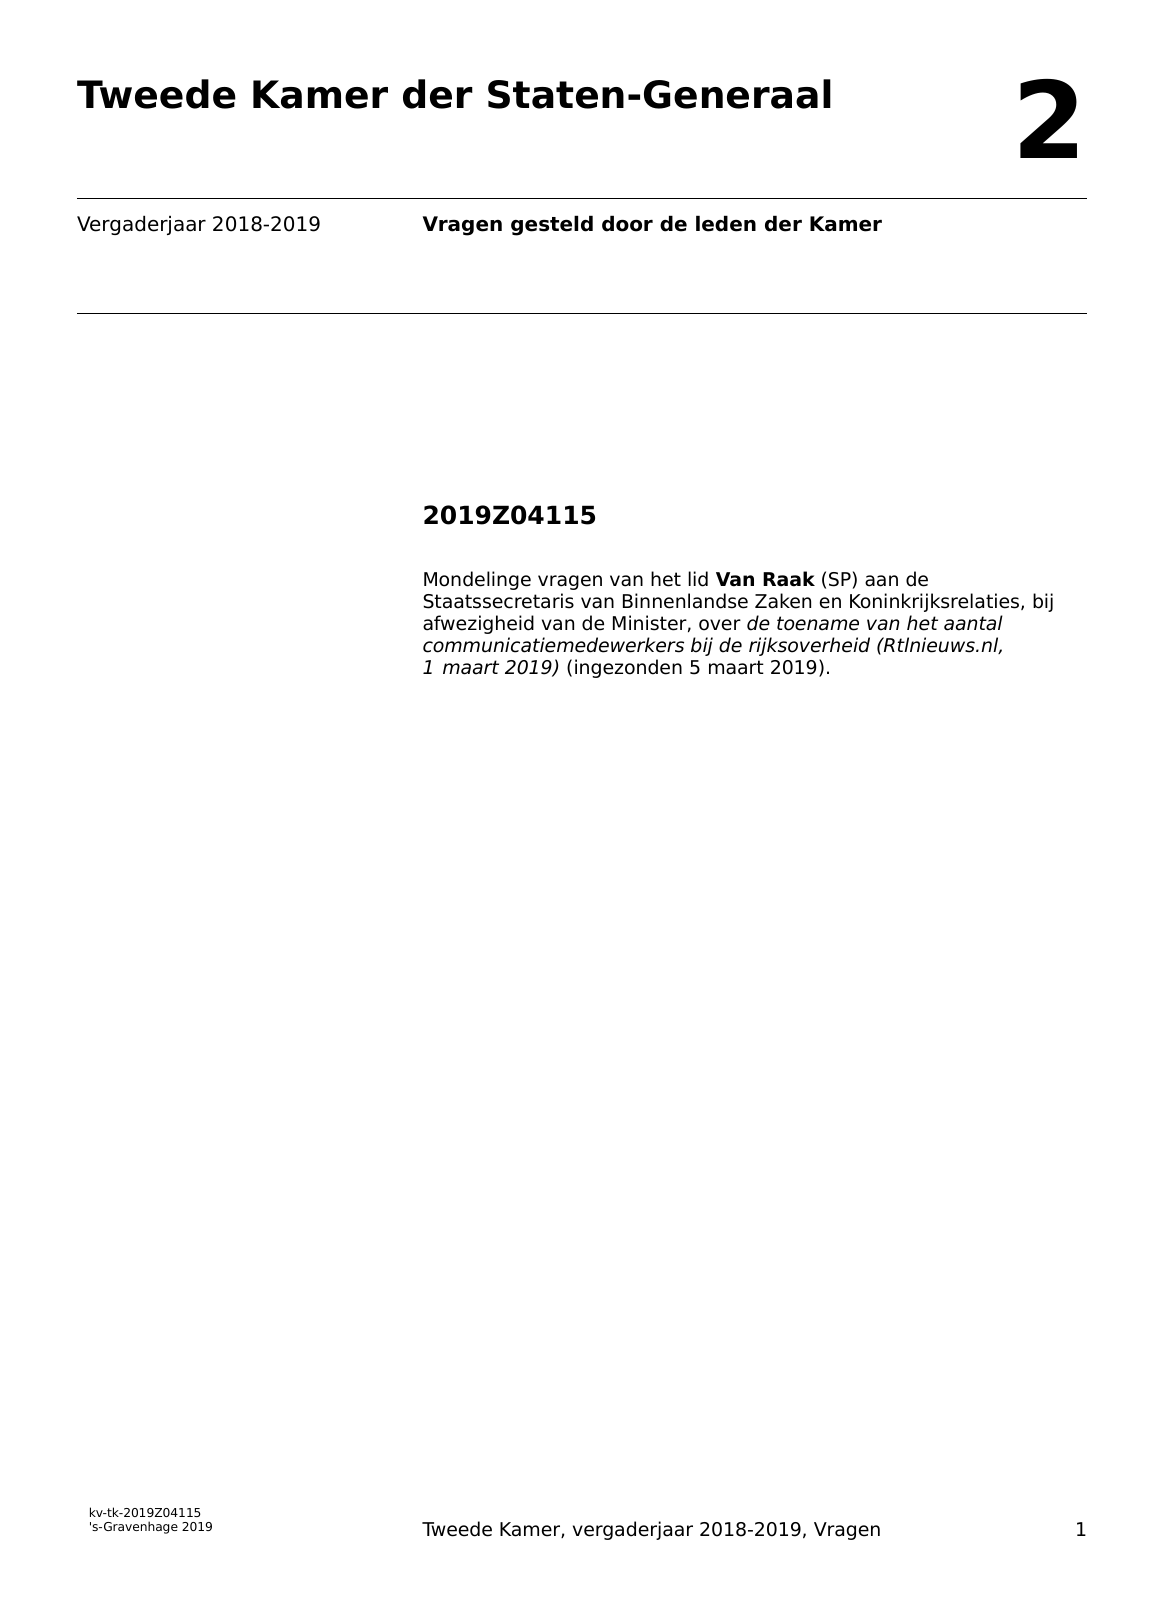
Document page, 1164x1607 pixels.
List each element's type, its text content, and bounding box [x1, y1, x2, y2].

table_cell Vergaderjaar 2018-2019 [77, 199, 422, 313]
table_cell Vragen gesteld door de leden der Kamer [422, 199, 1087, 313]
text 2019Z04115 [422, 501, 1087, 531]
table_header 2 [886, 59, 1087, 198]
text kv-tk-2019Z04115 [88, 1506, 323, 1520]
text Mondelinge vragen van het lid Van Raak (SP) aan de Staatssecretaris van Binnenlandse Zaken en Koninkrijksrelaties, bij afwezigheid van de Minister, over de toename van het aantal communicatiemedewerkers bij de rijksoverheid (Rtlnieuws.nl, 1 maart 2019) (ingezonden 5 maart 2019). [422, 569, 1087, 679]
table_header Tweede Kamer der Staten-Generaal [77, 59, 886, 198]
text 's-Gravenhage 2019 [88, 1520, 323, 1534]
